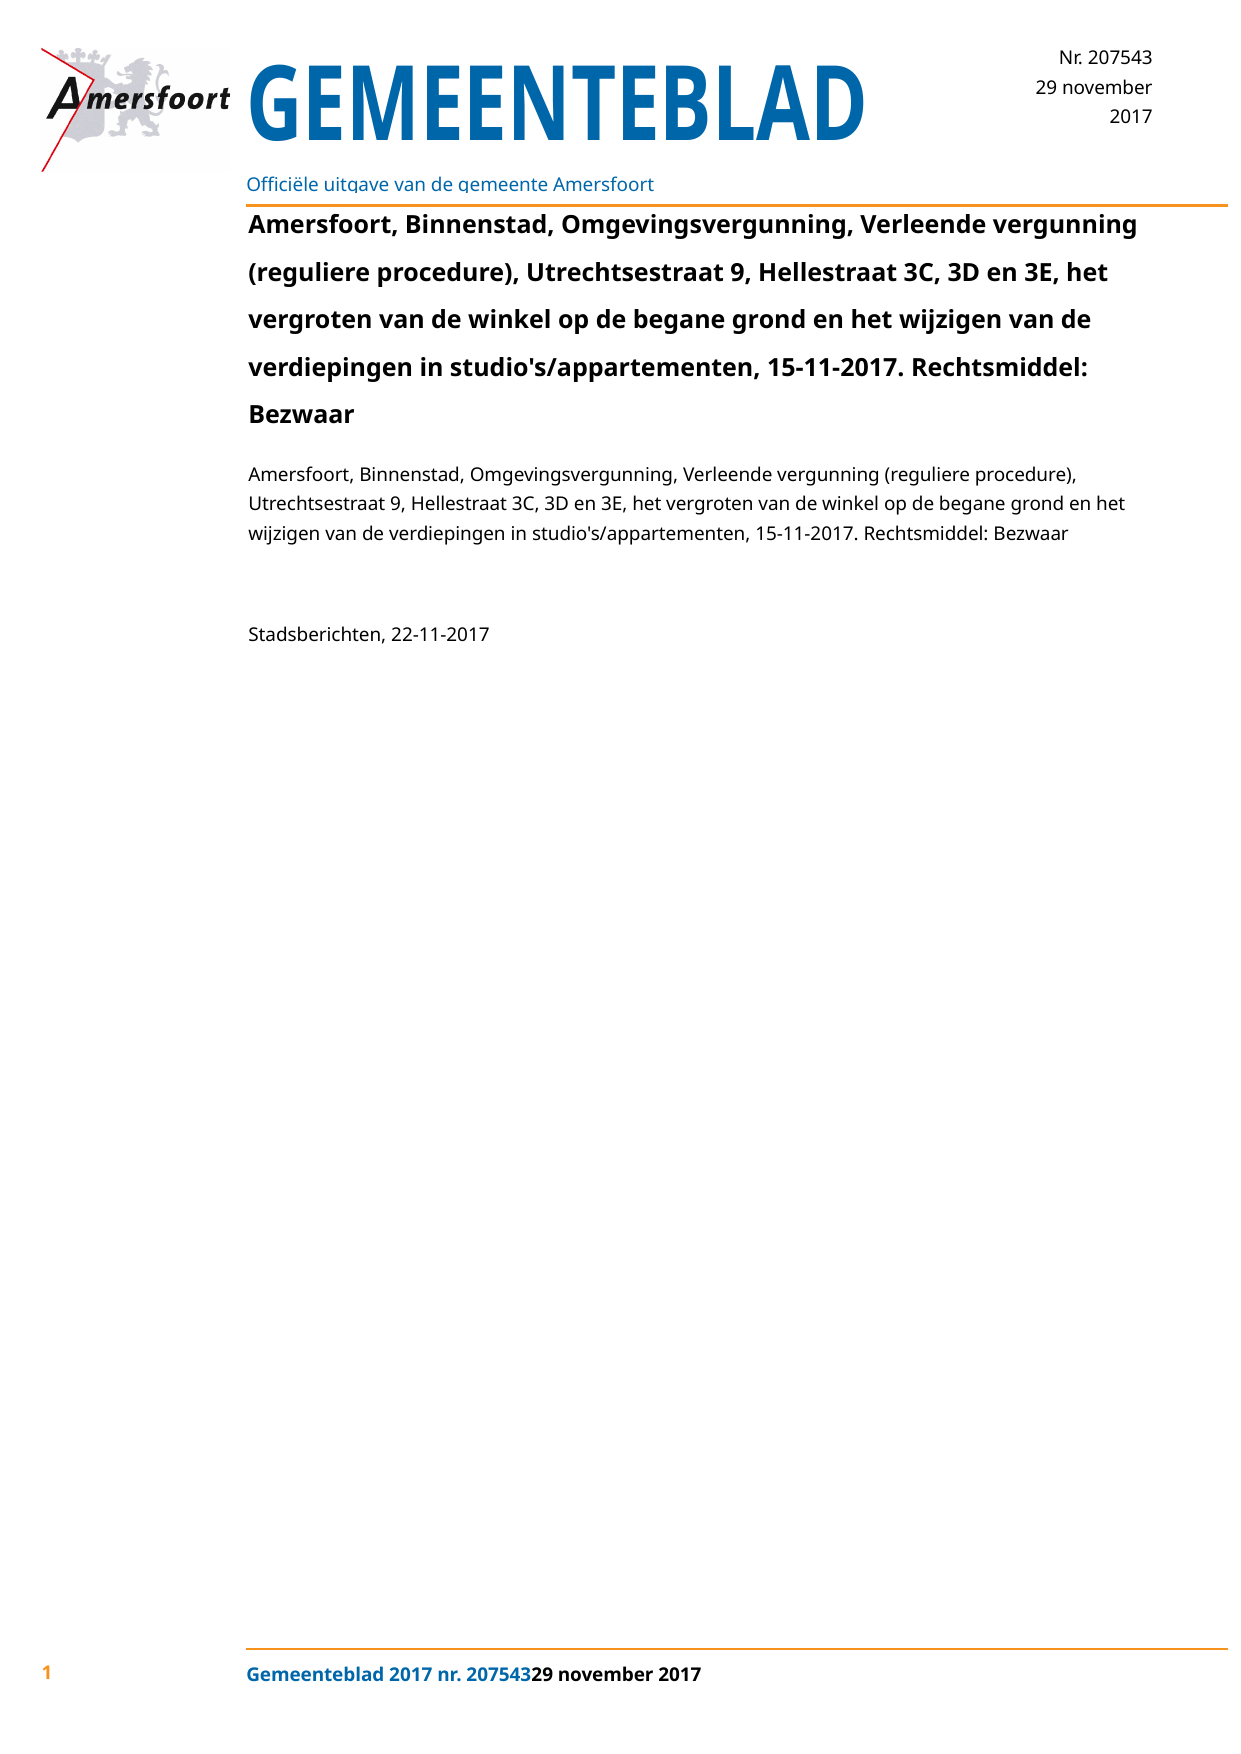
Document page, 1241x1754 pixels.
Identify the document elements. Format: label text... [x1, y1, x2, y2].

text Amersfoort, Binnenstad, Omgevingsvergunning, Verleende vergunning (reguliere procedure), Utrechtsestraat 9, Hellestraat 3C, 3D en 3E, het vergroten van de winkel op de begane grond en het wijzigen van de verdiepingen in studio's/appartementen, 15-11-2017. Rechtsmiddel: Bezwaar [248, 461, 1152, 546]
text Stadsberichten, 22-11-2017 [248, 621, 1152, 646]
text Amersfoort, Binnenstad, Omgevingsvergunning, Verleende vergunning (reguliere procedure), Utrechtsestraat 9, Hellestraat 3C, 3D en 3E, het vergroten van de winkel op de begane grond en het wijzigen van de verdiepingen in studio's/appartementen, 15-11-2017. Rechtsmiddel: Bezwaar [248, 207, 1152, 431]
picture [41, 47, 231, 172]
